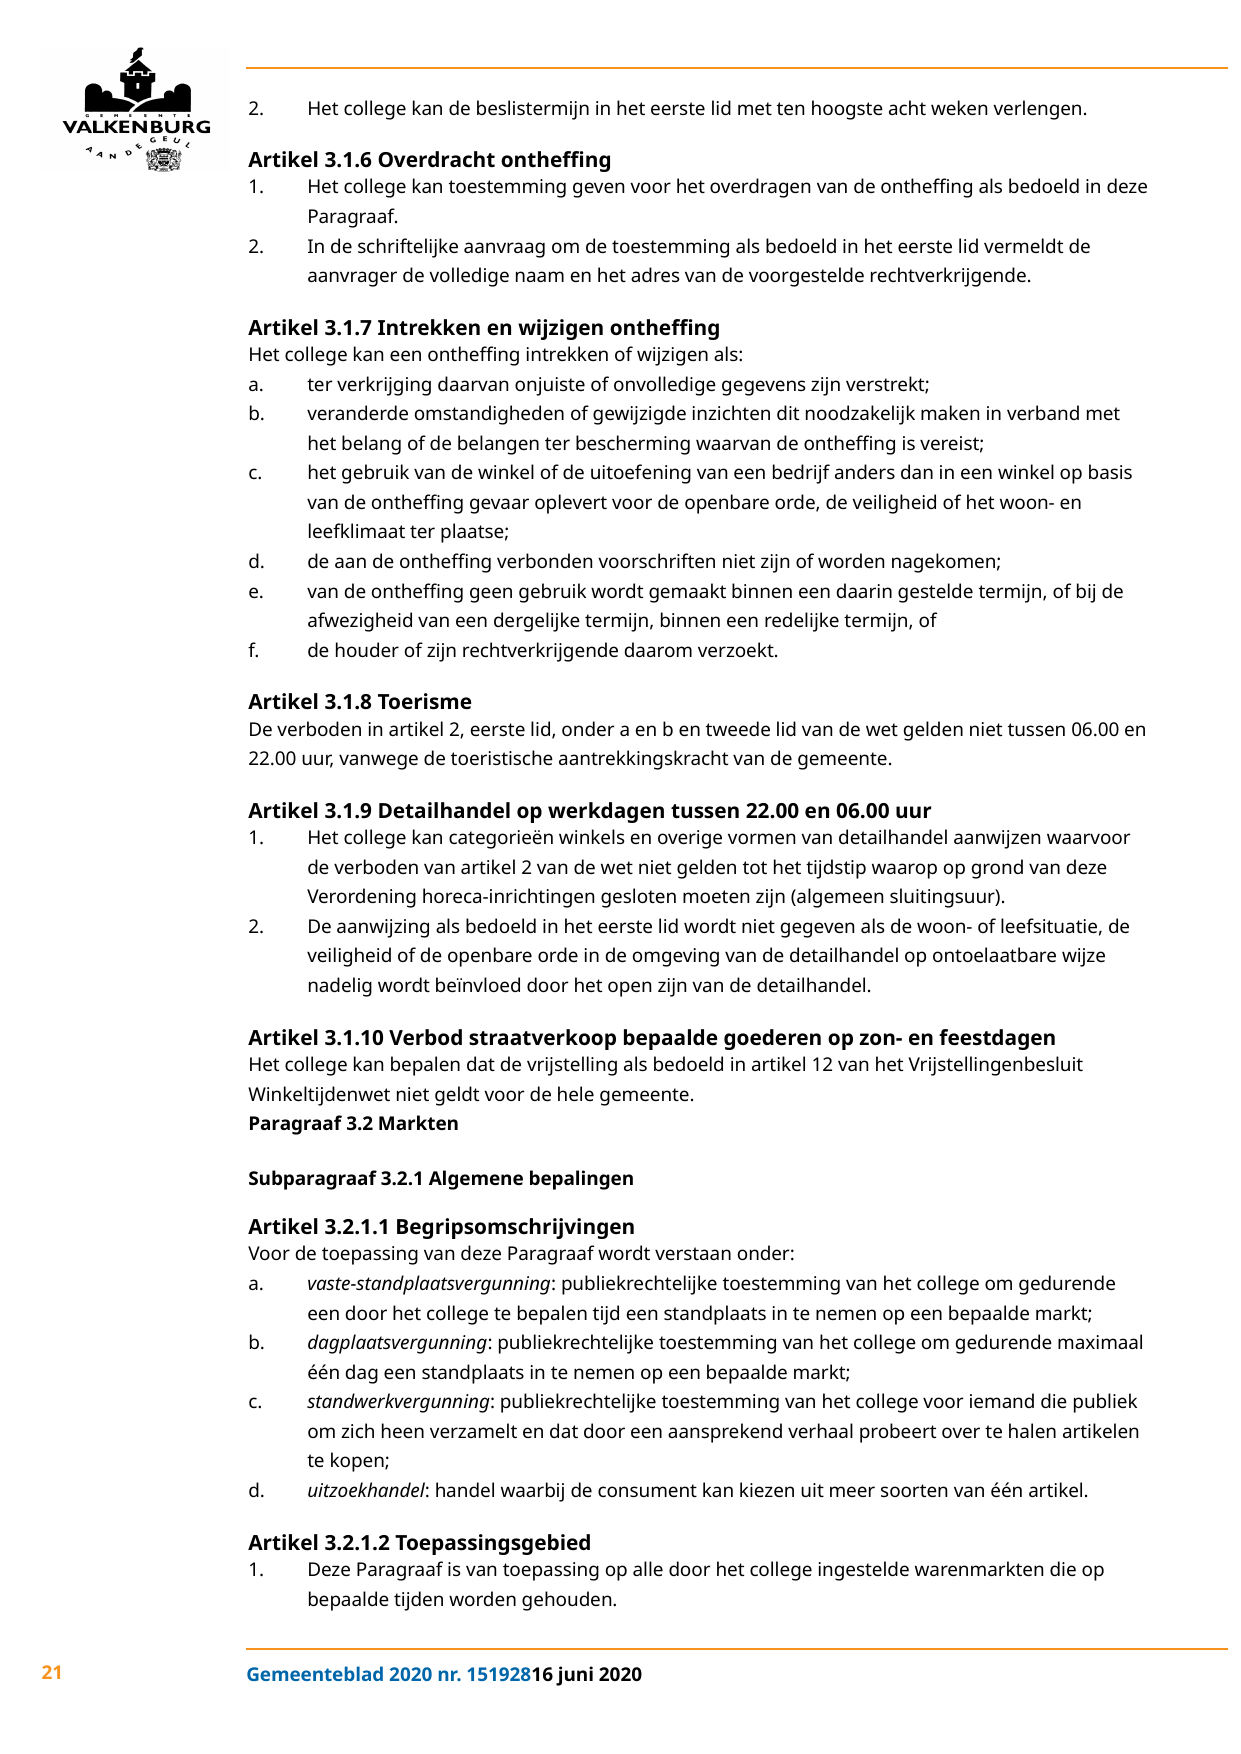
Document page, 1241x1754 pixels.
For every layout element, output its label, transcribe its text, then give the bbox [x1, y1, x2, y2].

text Artikel 3.2.1.2 Toepassingsgebied [248, 1528, 1152, 1556]
text Artikel 3.2.1.1 Begripsomschrijvingen [248, 1212, 1152, 1241]
list standwerkvergunning: publiekrechtelijke toestemming van het college voor iemand die publiek om zich heen verzamelt en dat door een aansprekend verhaal probeert over te halen artikelen te kopen; [248, 1388, 1152, 1473]
list vaste-standplaatsvergunning: publiekrechtelijke toestemming van het college om gedurende een door het college te bepalen tijd een standplaats in te nemen op een bepaalde markt; [248, 1270, 1152, 1326]
list Het college kan de beslistermijn in het eerste lid met ten hoogste acht weken verlengen. [248, 95, 1152, 121]
text Artikel 3.1.6 Overdracht ontheffing [248, 145, 1152, 174]
text Voor de toepassing van deze Paragraaf wordt verstaan onder: [248, 1241, 1152, 1266]
text Subparagraaf 3.2.1 Algemene bepalingen [248, 1166, 1152, 1191]
text Het college kan een ontheffing intrekken of wijzigen als: [248, 341, 1152, 367]
text Artikel 3.1.10 Verbod straatverkoop bepaalde goederen op zon- en feestdagen [248, 1023, 1152, 1051]
text Artikel 3.1.8 Toerisme [248, 687, 1152, 716]
text De verboden in artikel 2, eerste lid, onder a en b en tweede lid van de wet gelden niet tussen 06.00 en 22.00 uur, vanwege de toeristische aantrekkingskracht van de gemeente. [248, 716, 1152, 771]
list de houder of zijn rechtverkrijgende daarom verzoekt. [248, 637, 1152, 663]
list Het college kan categorieën winkels en overige vormen van detailhandel aanwijzen waarvoor de verboden van artikel 2 van de wet niet gelden tot het tijdstip waarop op grond van deze Verordening horeca-inrichtingen gesloten moeten zijn (algemeen sluitingsuur). [248, 824, 1152, 909]
list veranderde omstandigheden of gewijzigde inzichten dit noodzakelijk maken in verband met het belang of de belangen ter bescherming waarvan de ontheffing is vereist; [248, 400, 1152, 456]
list ter verkrijging daarvan onjuiste of onvolledige gegevens zijn verstrekt; [248, 371, 1152, 397]
list In de schriftelijke aanvraag om de toestemming als bedoeld in het eerste lid vermeldt de aanvrager de volledige naam en het adres van de voorgestelde rechtverkrijgende. [248, 233, 1152, 288]
text Paragraaf 3.2 Markten [248, 1110, 1152, 1136]
list dagplaatsvergunning: publiekrechtelijke toestemming van het college om gedurende maximaal één dag een standplaats in te nemen op een bepaalde markt; [248, 1329, 1152, 1385]
picture [41, 47, 231, 172]
list de aan de ontheffing verbonden voorschriften niet zijn of worden nagekomen; [248, 548, 1152, 574]
list De aanwijzing als bedoeld in het eerste lid wordt niet gegeven als de woon- of leefsituatie, de veiligheid of de openbare orde in de omgeving van de detailhandel op ontoelaatbare wijze nadelig wordt beïnvloed door het open zijn van de detailhandel. [248, 913, 1152, 998]
list Het college kan toestemming geven voor het overdragen van de ontheffing als bedoeld in deze Paragraaf. [248, 174, 1152, 229]
text Artikel 3.1.7 Intrekken en wijzigen ontheffing [248, 313, 1152, 341]
list het gebruik van de winkel of de uitoefening van een bedrijf anders dan in een winkel op basis van de ontheffing gevaar oplevert voor de openbare orde, de veiligheid of het woon- en leefklimaat ter plaatse; [248, 459, 1152, 544]
text Artikel 3.1.9 Detailhandel op werkdagen tussen 22.00 en 06.00 uur [248, 796, 1152, 824]
text Het college kan bepalen dat de vrijstelling als bedoeld in artikel 12 van het Vrijstellingenbesluit Winkeltijdenwet niet geldt voor de hele gemeente. [248, 1051, 1152, 1106]
list van de ontheffing geen gebruik wordt gemaakt binnen een daarin gestelde termijn, of bij de afwezigheid van een dergelijke termijn, binnen een redelijke termijn, of [248, 578, 1152, 633]
list uitzoekhandel: handel waarbij de consument kan kiezen uit meer soorten van één artikel. [248, 1477, 1152, 1503]
list Deze Paragraaf is van toepassing op alle door het college ingestelde warenmarkten die op bepaalde tijden worden gehouden. [248, 1556, 1152, 1611]
